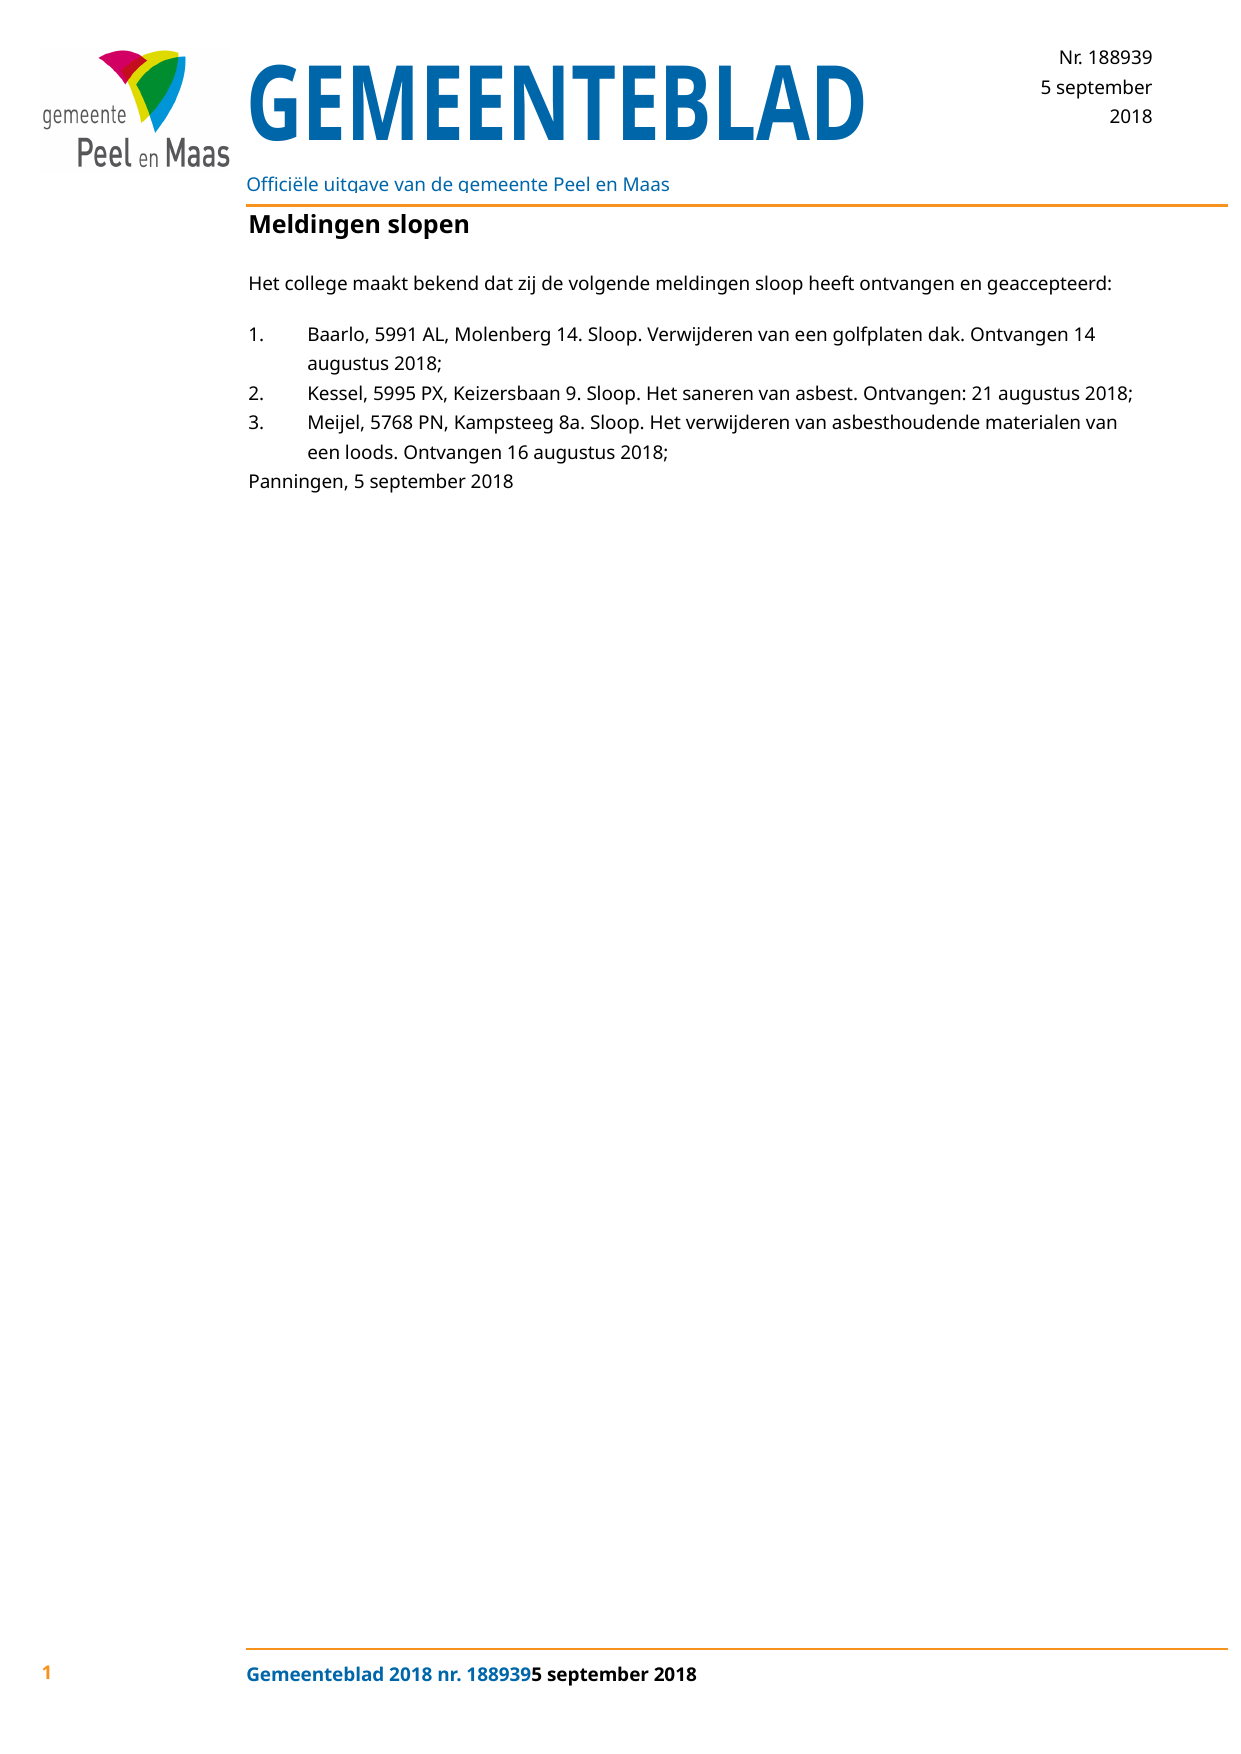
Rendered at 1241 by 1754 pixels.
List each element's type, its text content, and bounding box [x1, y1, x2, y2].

list Meijel, 5768 PN, Kampsteeg 8a. Sloop. Het verwijderen van asbesthoudende materialen van een loods. Ontvangen 16 augustus 2018; [248, 409, 1152, 465]
list Baarlo, 5991 AL, Molenberg 14. Sloop. Verwijderen van een golfplaten dak. Ontvangen 14 augustus 2018; [248, 321, 1152, 376]
text Meldingen slopen [248, 207, 1152, 241]
picture [41, 47, 231, 172]
text Het college maakt bekend dat zij de volgende meldingen sloop heeft ontvangen en geaccepteerd: [248, 270, 1152, 296]
text Panningen, 5 september 2018 [248, 469, 1152, 494]
list Kessel, 5995 PX, Keizersbaan 9. Sloop. Het saneren van asbest. Ontvangen: 21 augustus 2018; [248, 380, 1152, 406]
